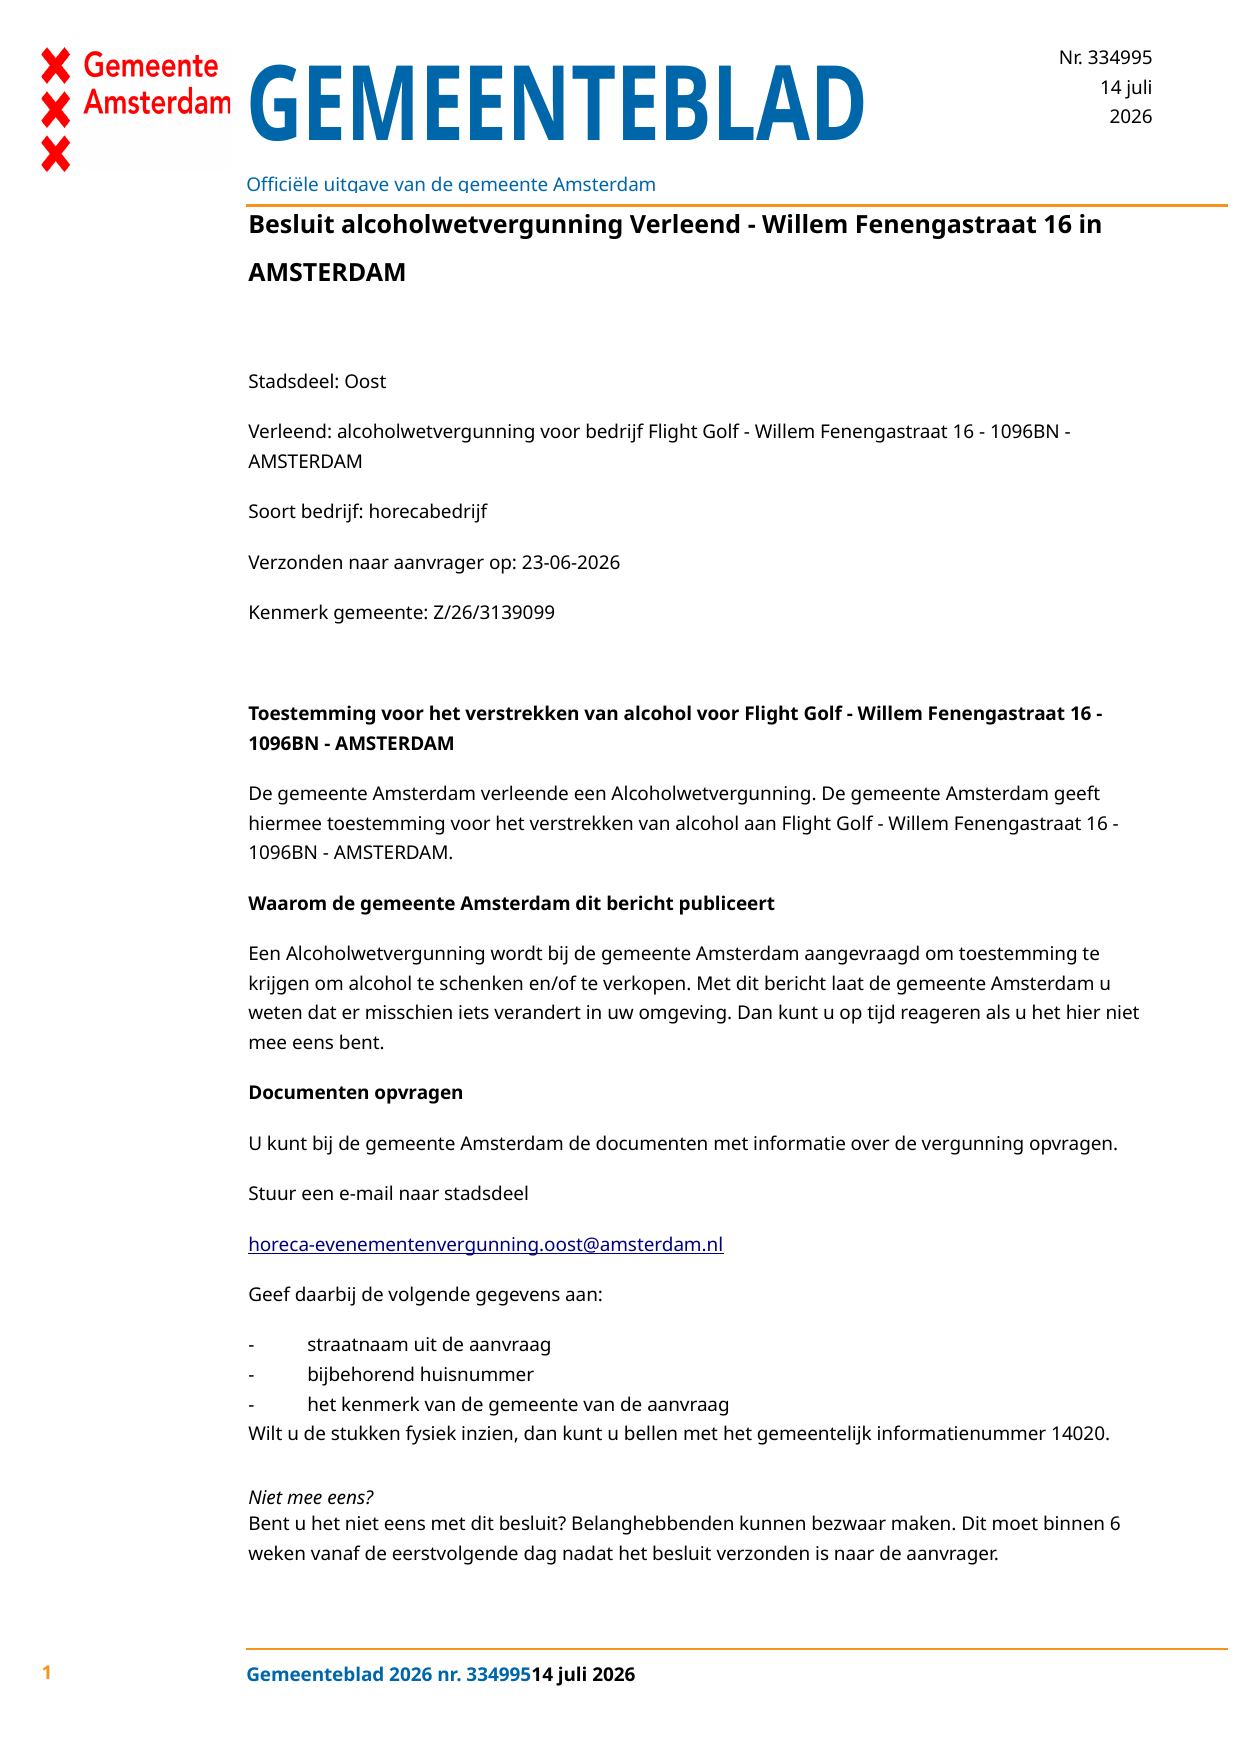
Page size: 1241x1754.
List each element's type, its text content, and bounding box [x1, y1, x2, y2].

text Bent u het niet eens met dit besluit? Belanghebbenden kunnen bezwaar maken. Dit moet binnen 6 weken vanaf de eerstvolgende dag nadat het besluit verzonden is naar de aanvrager. [248, 1510, 1152, 1565]
text Besluit alcoholwetvergunning Verleend - Willem Fenengastraat 16 in AMSTERDAM [248, 207, 1152, 288]
text Toestemming voor het verstrekken van alcohol voor Flight Golf - Willem Fenengastraat 16 - 1096BN - AMSTERDAM [248, 700, 1152, 756]
text Een Alcoholwetvergunning wordt bij de gemeente Amsterdam aangevraagd om toestemming te krijgen om alcohol te schenken en/of te verkopen. Met dit bericht laat de gemeente Amsterdam u weten dat er misschien iets verandert in uw omgeving. Dan kunt u op tijd reageren als u het hier niet mee eens bent. [248, 940, 1152, 1055]
text De gemeente Amsterdam verleende een Alcoholwetvergunning. De gemeente Amsterdam geeft hiermee toestemming voor het verstrekken van alcohol aan Flight Golf - Willem Fenengastraat 16 - 1096BN - AMSTERDAM. [248, 780, 1152, 865]
text Niet mee eens? [248, 1484, 1152, 1510]
text Documenten opvragen [248, 1079, 1152, 1105]
text U kunt bij de gemeente Amsterdam de documenten met informatie over de vergunning opvragen. [248, 1130, 1152, 1156]
text horeca-evenementenvergunning.oost@amsterdam.nl [248, 1231, 1152, 1257]
list straatnaam uit de aanvraag [248, 1332, 1152, 1357]
list bijbehorend huisnummer [248, 1361, 1152, 1387]
text Geef daarbij de volgende gegevens aan: [248, 1281, 1152, 1307]
text Stadsdeel: Oost [248, 368, 1152, 394]
text Verzonden naar aanvrager op: 23-06-2026 [248, 549, 1152, 575]
text Stuur een e-mail naar stadsdeel [248, 1180, 1152, 1206]
text Verleend: alcoholwetvergunning voor bedrijf Flight Golf - Willem Fenengastraat 16 - 1096BN - AMSTERDAM [248, 419, 1152, 474]
picture [41, 47, 231, 172]
text Kenmerk gemeente: Z/26/3139099 [248, 599, 1152, 625]
text Wilt u de stukken fysiek inzien, dan kunt u bellen met het gemeentelijk informatienummer 14020. [248, 1420, 1152, 1446]
text Soort bedrijf: horecabedrijf [248, 499, 1152, 524]
list het kenmerk van de gemeente van de aanvraag [248, 1391, 1152, 1417]
text Waarom de gemeente Amsterdam dit bericht publiceert [248, 890, 1152, 916]
